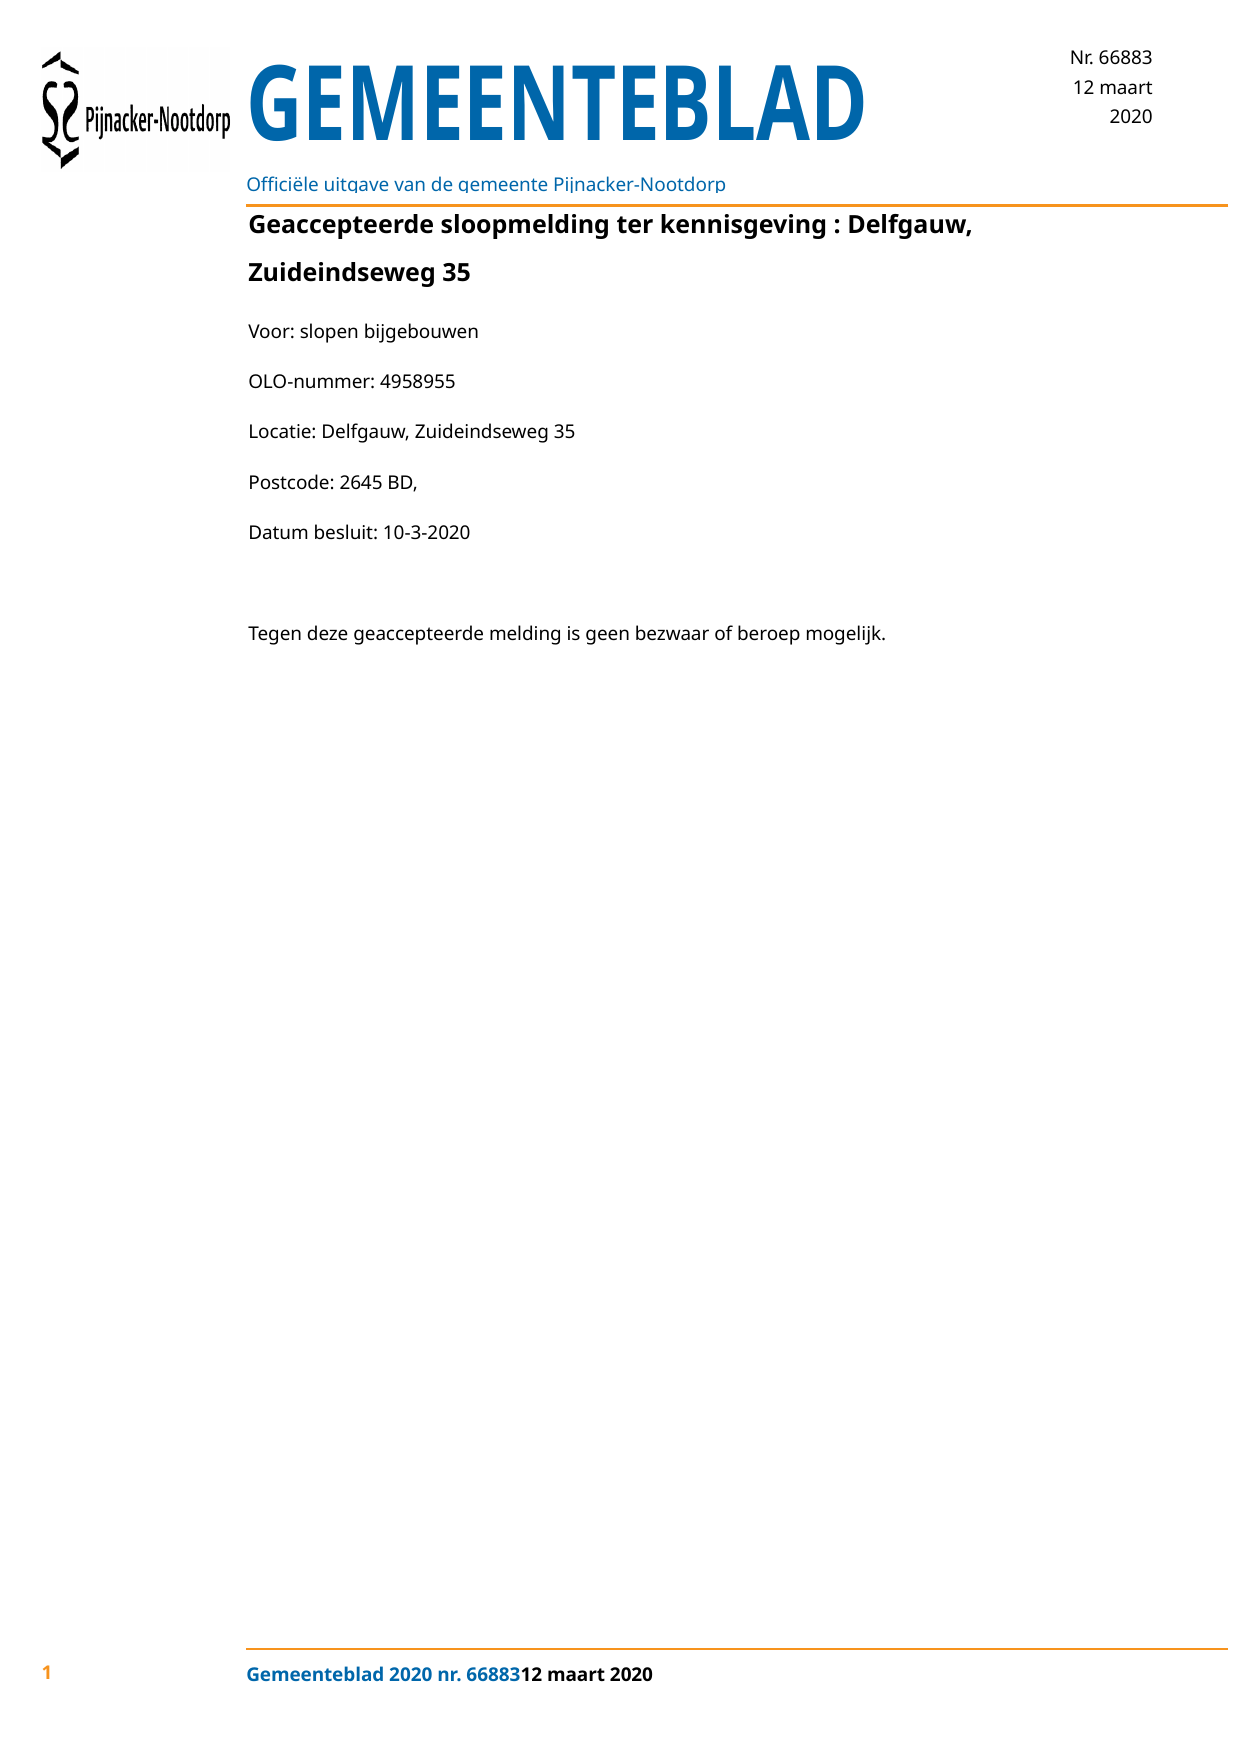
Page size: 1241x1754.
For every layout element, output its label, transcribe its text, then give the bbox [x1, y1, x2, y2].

text Locatie: Delfgauw, Zuideindseweg 35 [248, 419, 1152, 444]
text Voor: slopen bijgebouwen [248, 318, 1152, 344]
text Postcode: 2645 BD, [248, 469, 1152, 495]
text Geaccepteerde sloopmelding ter kennisgeving : Delfgauw, Zuideindseweg 35 [248, 207, 1152, 288]
text Tegen deze geaccepteerde melding is geen bezwaar of beroep mogelijk. [248, 620, 1152, 646]
text Datum besluit: 10-3-2020 [248, 519, 1152, 545]
text OLO-nummer: 4958955 [248, 368, 1152, 394]
picture [41, 47, 231, 172]
